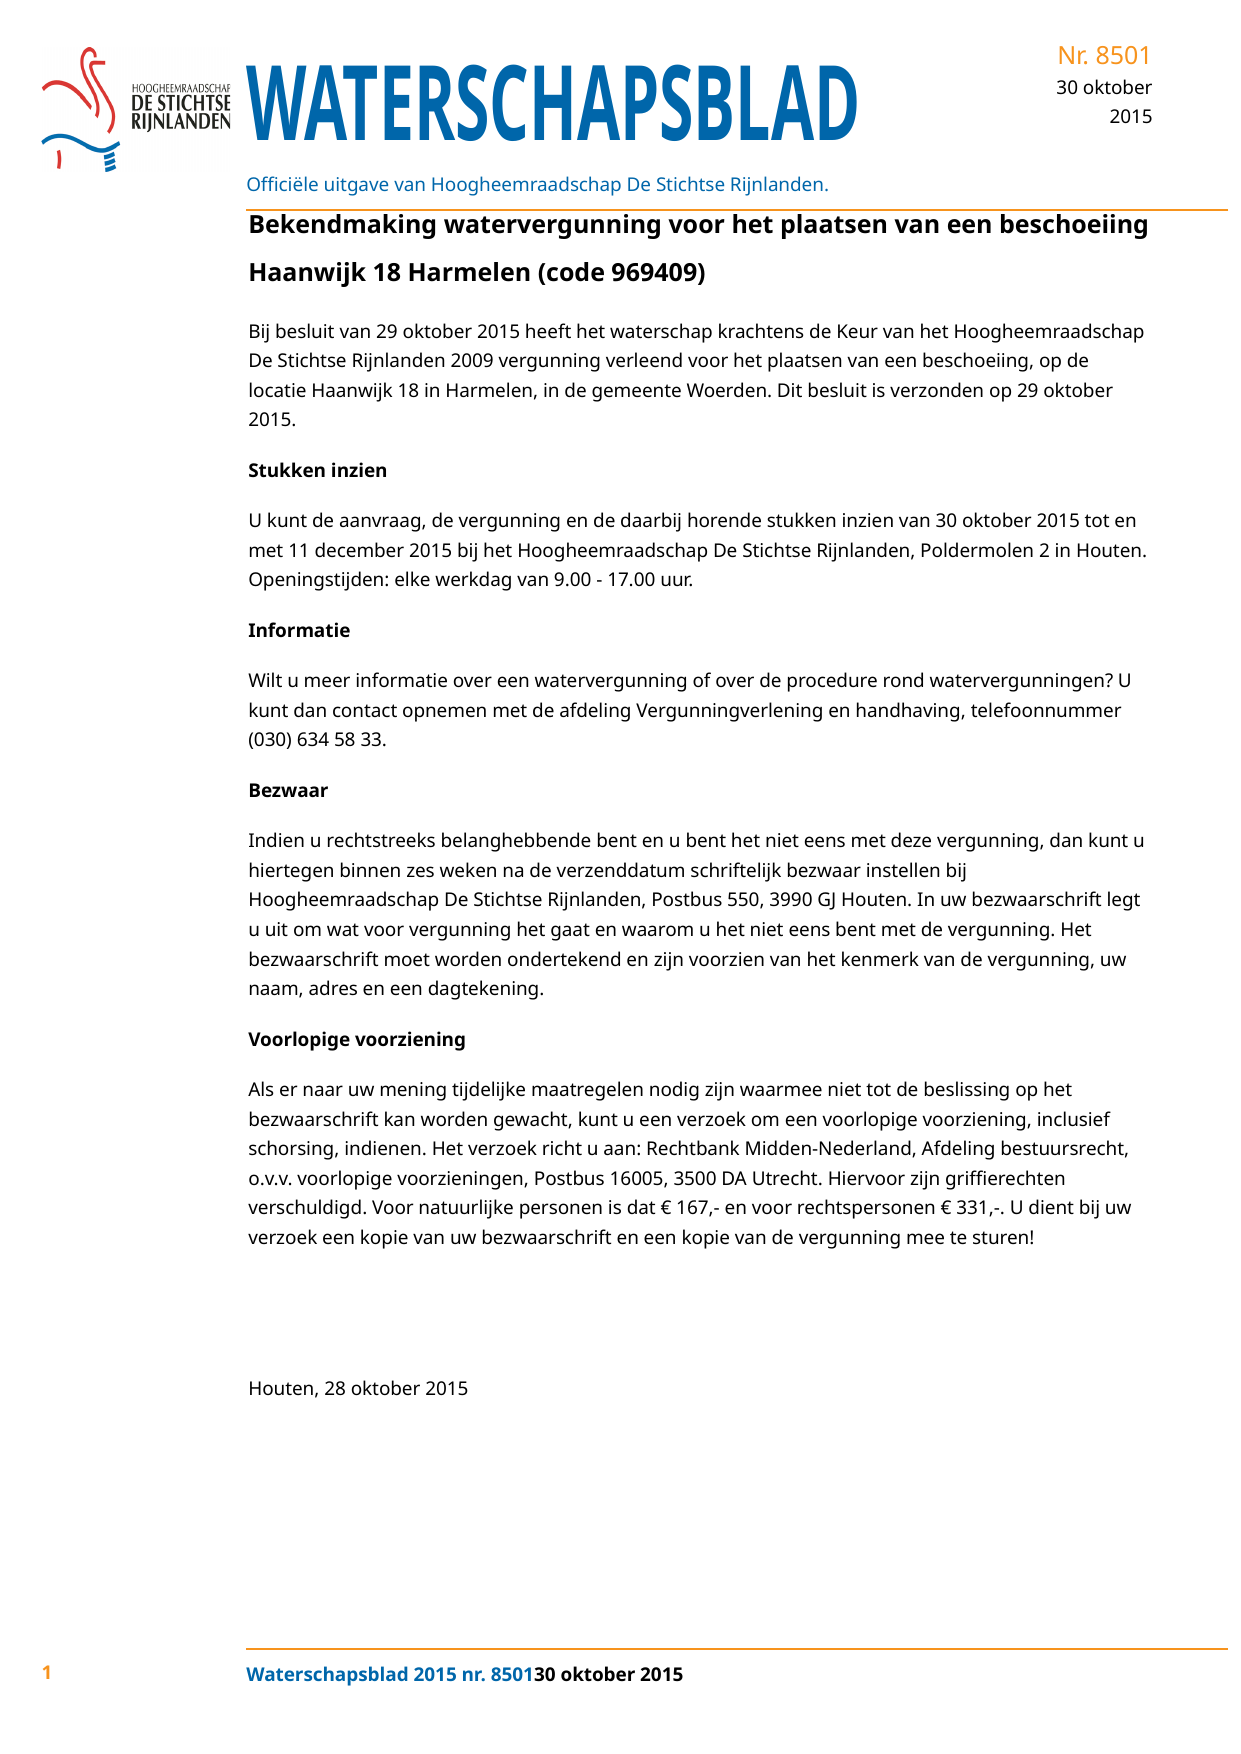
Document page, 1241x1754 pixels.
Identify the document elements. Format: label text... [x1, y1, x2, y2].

text Houten, 28 oktober 2015 [248, 1375, 1152, 1401]
picture [41, 47, 231, 172]
text Indien u rechtstreeks belanghebbende bent en u bent het niet eens met deze vergunning, dan kunt u hiertegen binnen zes weken na de verzenddatum schriftelijk bezwaar instellen bij Hoogheemraadschap De Stichtse Rijnlanden, Postbus 550, 3990 GJ Houten. In uw bezwaarschrift legt u uit om wat voor vergunning het gaat en waarom u het niet eens bent met de vergunning. Het bezwaarschrift moet worden ondertekend en zijn voorzien van het kenmerk van de vergunning, uw naam, adres en een dagtekening. [248, 827, 1152, 1001]
text U kunt de aanvraag, de vergunning en de daarbij horende stukken inzien van 30 oktober 2015 tot en met 11 december 2015 bij het Hoogheemraadschap De Stichtse Rijnlanden, Poldermolen 2 in Houten. Openingstijden: elke werkdag van 9.00 - 17.00 uur. [248, 507, 1152, 592]
text Bij besluit van 29 oktober 2015 heeft het waterschap krachtens de Keur van het Hoogheemraadschap De Stichtse Rijnlanden 2009 vergunning verleend voor het plaatsen van een beschoeiing, op de locatie Haanwijk 18 in Harmelen, in de gemeente Woerden. Dit besluit is verzonden op 29 oktober 2015. [248, 318, 1152, 432]
text Bezwaar [248, 777, 1152, 803]
text Bekendmaking watervergunning voor het plaatsen van een beschoeiing Haanwijk 18 Harmelen (code 969409) [248, 211, 1152, 288]
text Als er naar uw mening tijdelijke maatregelen nodig zijn waarmee niet tot de beslissing op het bezwaarschrift kan worden gewacht, kunt u een verzoek om een voorlopige voorziening, inclusief schorsing, indienen. Het verzoek richt u aan: Rechtbank Midden-Nederland, Afdeling bestuursrecht, o.v.v. voorlopige voorzieningen, Postbus 16005, 3500 DA Utrecht. Hiervoor zijn griffierechten verschuldigd. Voor natuurlijke personen is dat € 167,- en voor rechtspersonen € 331,-. U dient bij uw verzoek een kopie van uw bezwaarschrift en een kopie van de vergunning mee te sturen! [248, 1076, 1152, 1250]
text Stukken inzien [248, 457, 1152, 483]
text Voorlopige voorziening [248, 1026, 1152, 1052]
text Informatie [248, 617, 1152, 643]
text Wilt u meer informatie over een watervergunning of over de procedure rond watervergunningen? U kunt dan contact opnemen met de afdeling Vergunningverlening en handhaving, telefoonnummer (030) 634 58 33. [248, 667, 1152, 752]
